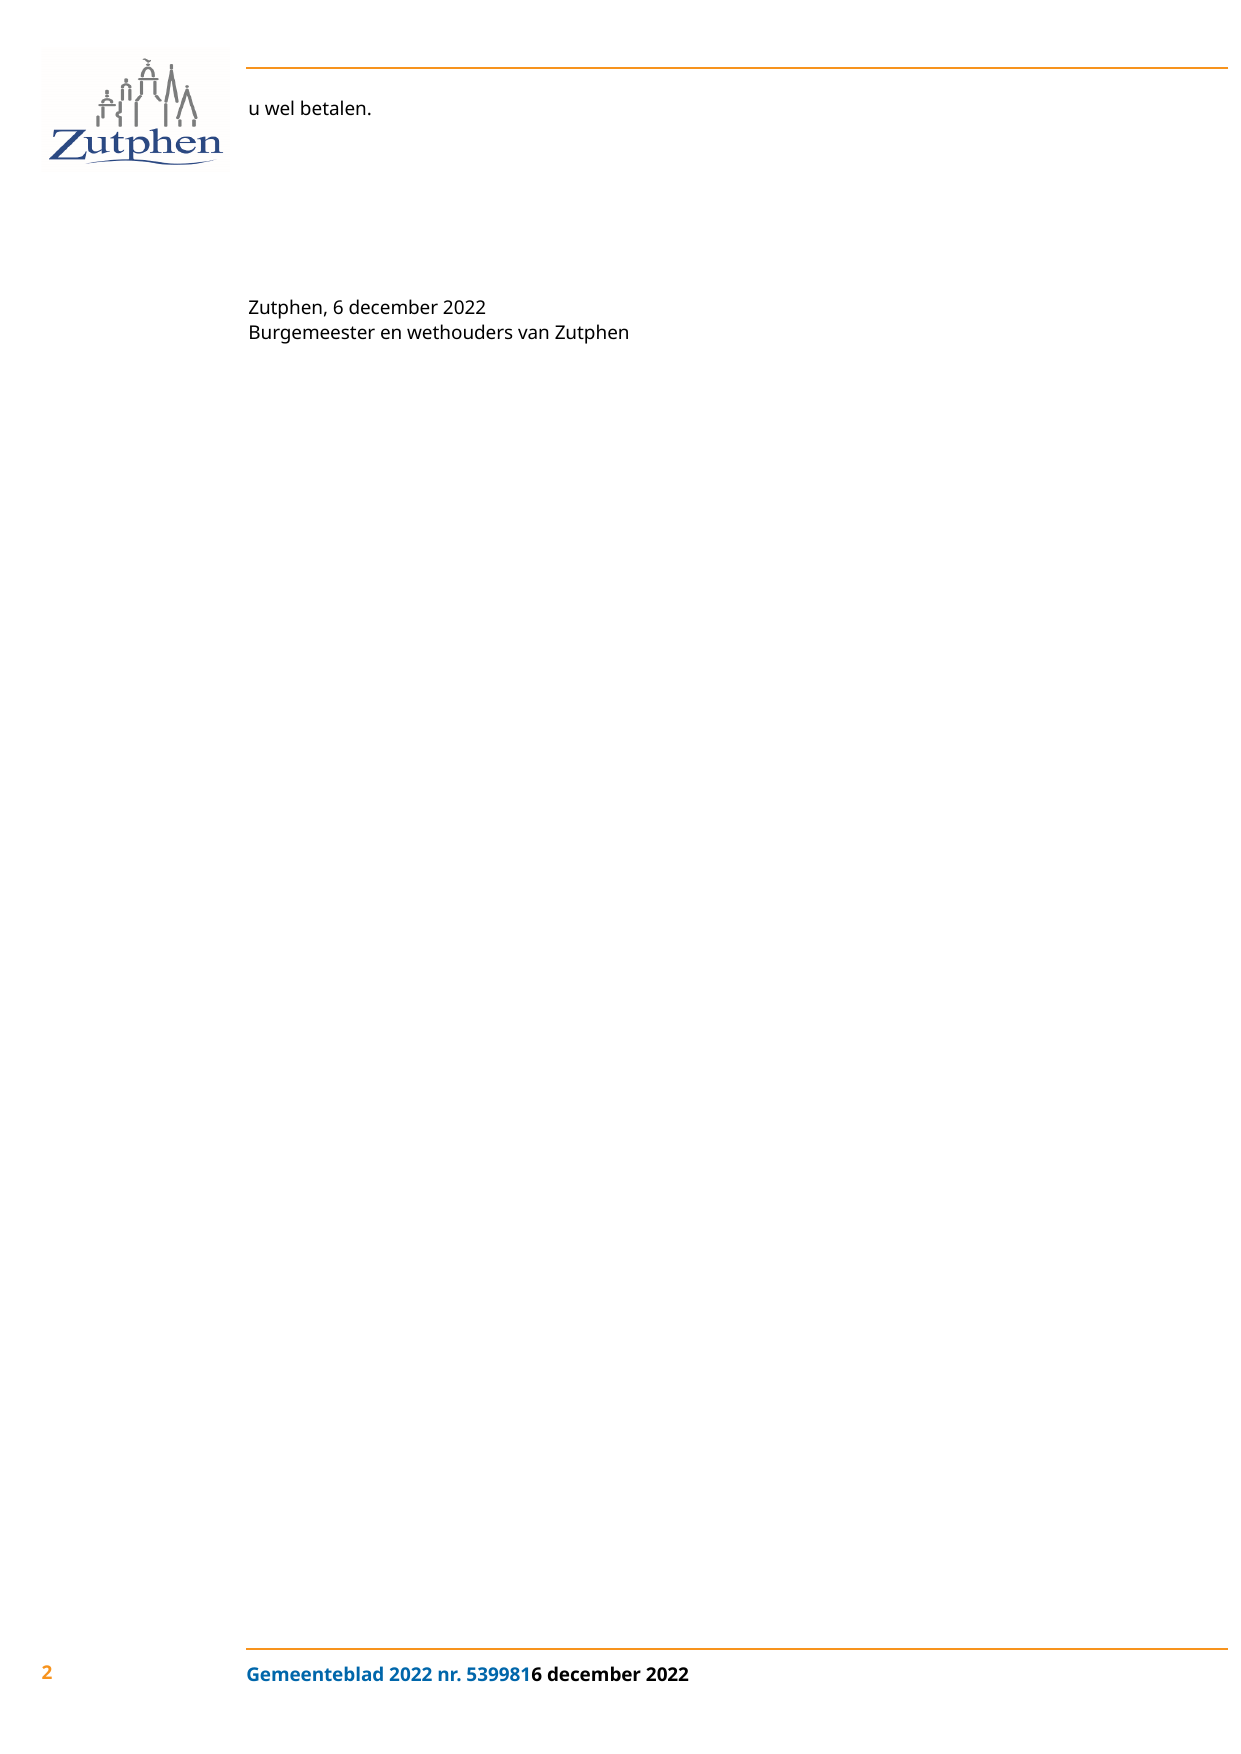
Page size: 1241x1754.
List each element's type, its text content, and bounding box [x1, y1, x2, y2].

text Burgemeester en wethouders van Zutphen [248, 319, 1152, 345]
picture [41, 47, 231, 172]
text u wel betalen. [248, 95, 1152, 121]
text Zutphen, 6 december 2022 [248, 294, 1152, 319]
